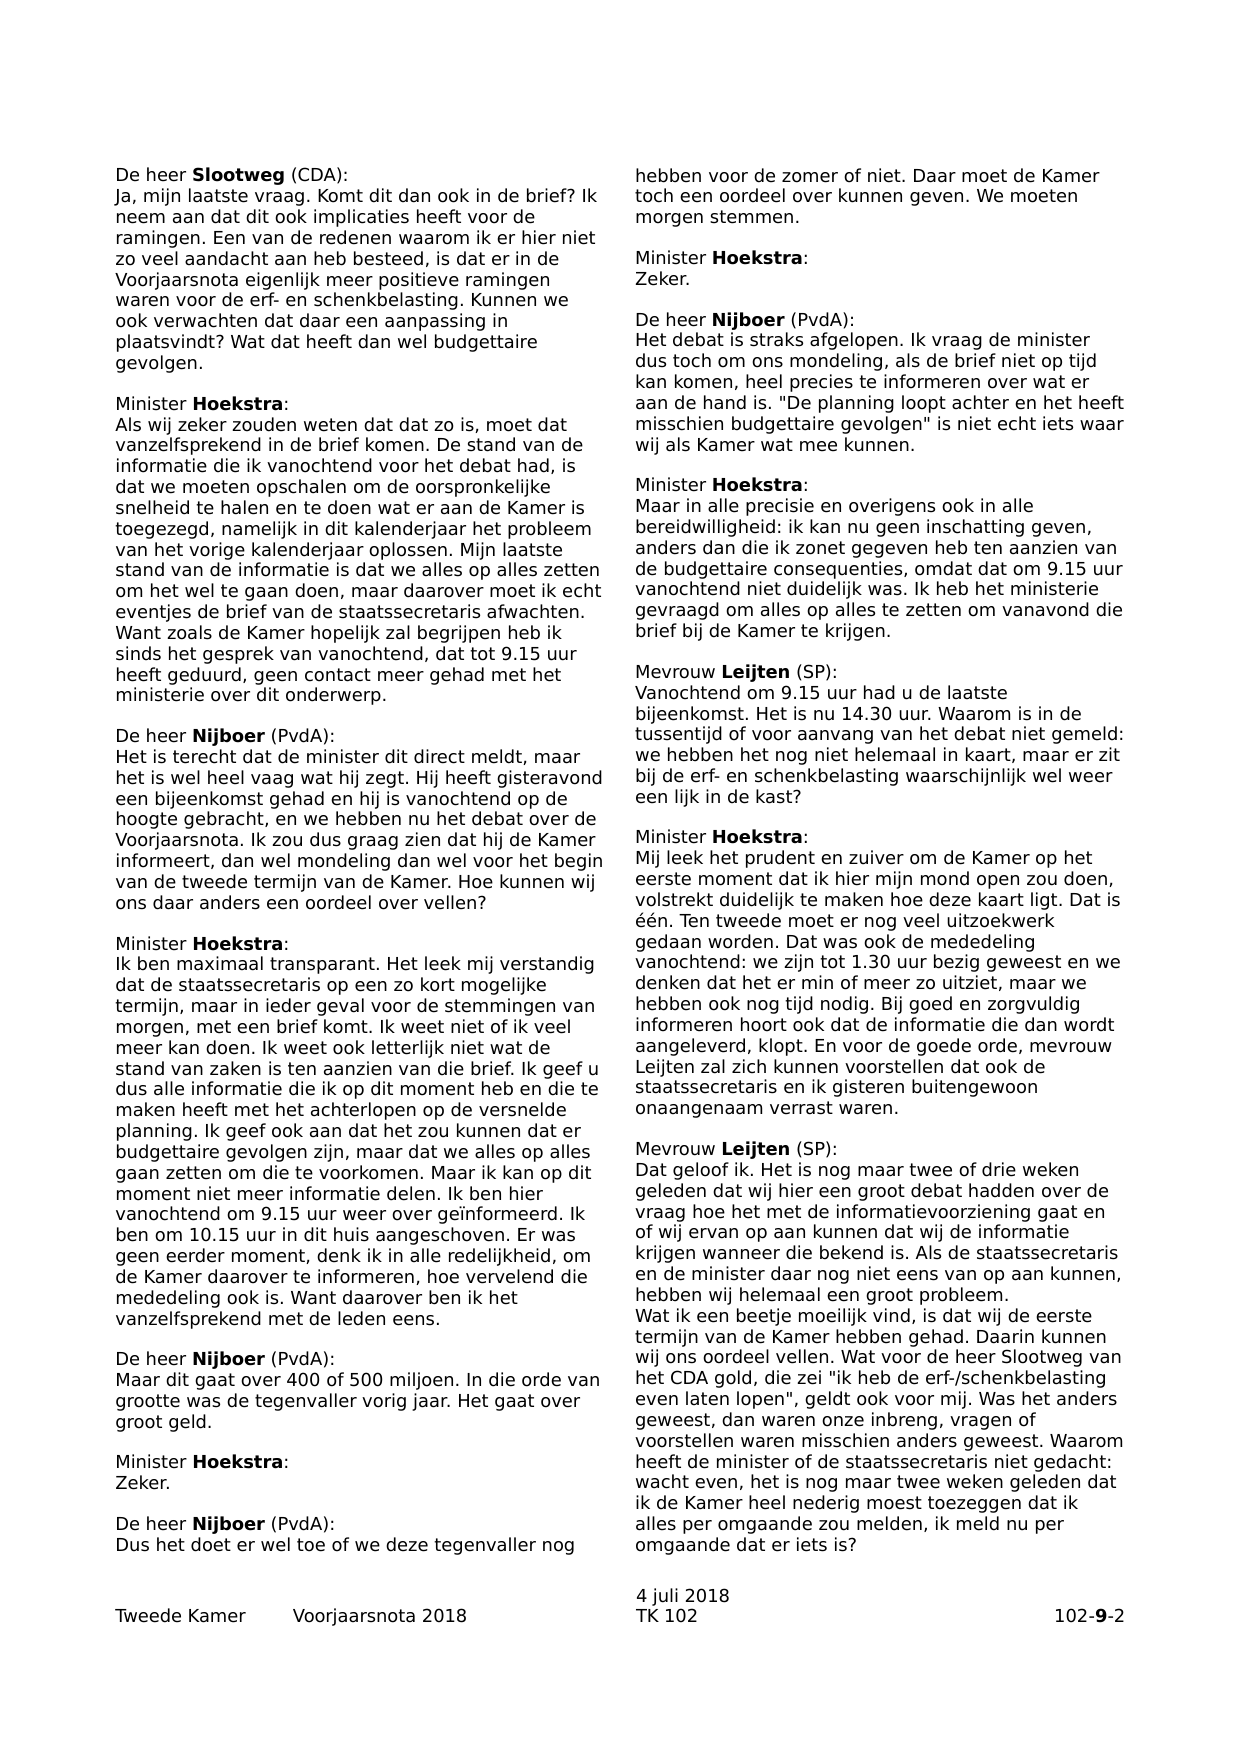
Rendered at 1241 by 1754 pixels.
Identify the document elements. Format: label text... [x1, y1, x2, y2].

text Zeker. [635, 268, 1125, 289]
text hebben voor de zomer of niet. Daar moet de Kamer toch een oordeel over kunnen geven. We moeten morgen stemmen. [635, 165, 1125, 228]
text Als wij zeker zouden weten dat dat zo is, moet dat vanzelfsprekend in de brief komen. De stand van de informatie die ik vanochtend voor het debat had, is dat we moeten opschalen om de oorspronkelijke snelheid te halen en te doen wat er aan de Kamer is toegezegd, namelijk in dit kalenderjaar het probleem van het vorige kalenderjaar oplossen. Mijn laatste stand van de informatie is dat we alles op alles zetten om het wel te gaan doen, maar daarover moet ik echt eventjes de brief van de staatssecretaris afwachten. Want zoals de Kamer hopelijk zal begrijpen heb ik sinds het gesprek van vanochtend, dat tot 9.15 uur heeft geduurd, geen contact meer gehad met het ministerie over dit onderwerp. [115, 414, 605, 706]
text Minister Hoekstra: [635, 248, 1125, 268]
text Minister Hoekstra: [635, 475, 1125, 496]
text Het is terecht dat de minister dit direct meldt, maar het is wel heel vaag wat hij zegt. Hij heeft gisteravond een bijeenkomst gehad en hij is vanochtend op de hoogte gebracht, en we hebben nu het debat over de Voorjaarsnota. Ik zou dus graag zien dat hij de Kamer informeert, dan wel mondeling dan wel voor het begin van de tweede termijn van de Kamer. Hoe kunnen wij ons daar anders een oordeel over vellen? [115, 747, 605, 913]
text Dus het doet er wel toe of we deze tegenvaller nog [115, 1534, 605, 1555]
text Wat ik een beetje moeilijk vind, is dat wij de eerste termijn van de Kamer hebben gehad. Daarin kunnen wij ons oordeel vellen. Wat voor de heer Slootweg van het CDA gold, die zei "ik heb de erf-/schenkbelasting even laten lopen", geldt ook voor mij. Was het anders geweest, dan waren onze inbreng, vragen of voorstellen waren misschien anders geweest. Waarom heeft de minister of de staatssecretaris niet gedacht: wacht even, het is nog maar twee weken geleden dat ik de Kamer heel nederig moest toezeggen dat ik alles per omgaande zou melden, ik meld nu per omgaande dat er iets is? [635, 1306, 1125, 1556]
text De heer Slootweg (CDA): [115, 165, 605, 186]
text Zeker. [115, 1473, 605, 1494]
text Dat geloof ik. Het is nog maar twee of drie weken geleden dat wij hier een groot debat hadden over de vraag hoe het met de informatievoorziening gaat en of wij ervan op aan kunnen dat wij de informatie krijgen wanneer die bekend is. Als de staatssecretaris en de minister daar nog niet eens van op aan kunnen, hebben wij helemaal een groot probleem. [635, 1160, 1125, 1306]
text Minister Hoekstra: [115, 933, 605, 954]
text Mij leek het prudent en zuiver om de Kamer op het eerste moment dat ik hier mijn mond open zou doen, volstrekt duidelijk te maken hoe deze kaart ligt. Dat is één. Ten tweede moet er nog veel uitzoekwerk gedaan worden. Dat was ook de mededeling vanochtend: we zijn tot 1.30 uur bezig geweest en we denken dat het er min of meer zo uitziet, maar we hebben ook nog tijd nodig. Bij goed en zorgvuldig informeren hoort ook dat de informatie die dan wordt aangeleverd, klopt. En voor de goede orde, mevrouw Leijten zal zich kunnen voorstellen dat ook de staatssecretaris en ik gisteren buitengewoon onaangenaam verrast waren. [635, 848, 1125, 1119]
text Minister Hoekstra: [115, 1452, 605, 1473]
text Het debat is straks afgelopen. Ik vraag de minister dus toch om ons mondeling, als de brief niet op tijd kan komen, heel precies te informeren over wat er aan de hand is. "De planning loopt achter en het heeft misschien budgettaire gevolgen" is niet echt iets waar wij als Kamer wat mee kunnen. [635, 330, 1125, 455]
text Mevrouw Leijten (SP): [635, 1139, 1125, 1160]
text Ik ben maximaal transparant. Het leek mij verstandig dat de staatssecretaris op een zo kort mogelijke termijn, maar in ieder geval voor de stemmingen van morgen, met een brief komt. Ik weet niet of ik veel meer kan doen. Ik weet ook letterlijk niet wat de stand van zaken is ten aanzien van die brief. Ik geef u dus alle informatie die ik op dit moment heb en die te maken heeft met het achterlopen op de versnelde planning. Ik geef ook aan dat het zou kunnen dat er budgettaire gevolgen zijn, maar dat we alles op alles gaan zetten om die te voorkomen. Maar ik kan op dit moment niet meer informatie delen. Ik ben hier vanochtend om 9.15 uur weer over geïnformeerd. Ik ben om 10.15 uur in dit huis aangeschoven. Er was geen eerder moment, denk ik in alle redelijkheid, om de Kamer daarover te informeren, hoe vervelend die mededeling ook is. Want daarover ben ik het vanzelfsprekend met de leden eens. [115, 954, 605, 1329]
text Vanochtend om 9.15 uur had u de laatste bijeenkomst. Het is nu 14.30 uur. Waarom is in de tussentijd of voor aanvang van het debat niet gemeld: we hebben het nog niet helemaal in kaart, maar er zit bij de erf- en schenkbelasting waarschijnlijk wel weer een lijk in de kast? [635, 682, 1125, 807]
text Minister Hoekstra: [115, 393, 605, 414]
text Mevrouw Leijten (SP): [635, 662, 1125, 682]
text De heer Nijboer (PvdA): [115, 726, 605, 747]
text De heer Nijboer (PvdA): [635, 309, 1125, 330]
text Minister Hoekstra: [635, 827, 1125, 848]
text Ja, mijn laatste vraag. Komt dit dan ook in de brief? Ik neem aan dat dit ook implicaties heeft voor de ramingen. Een van de redenen waarom ik er hier niet zo veel aandacht aan heb besteed, is dat er in de Voorjaarsnota eigenlijk meer positieve ramingen waren voor de erf- en schenkbelasting. Kunnen we ook verwachten dat daar een aanpassing in plaatsvindt? Wat dat heeft dan wel budgettaire gevolgen. [115, 186, 605, 373]
text De heer Nijboer (PvdA): [115, 1514, 605, 1534]
text Maar in alle precisie en overigens ook in alle bereidwilligheid: ik kan nu geen inschatting geven, anders dan die ik zonet gegeven heb ten aanzien van de budgettaire consequenties, omdat dat om 9.15 uur vanochtend niet duidelijk was. Ik heb het ministerie gevraagd om alles op alles te zetten om vanavond die brief bij de Kamer te krijgen. [635, 496, 1125, 642]
text De heer Nijboer (PvdA): [115, 1349, 605, 1370]
text Maar dit gaat over 400 of 500 miljoen. In die orde van grootte was de tegenvaller vorig jaar. Het gaat over groot geld. [115, 1370, 605, 1432]
